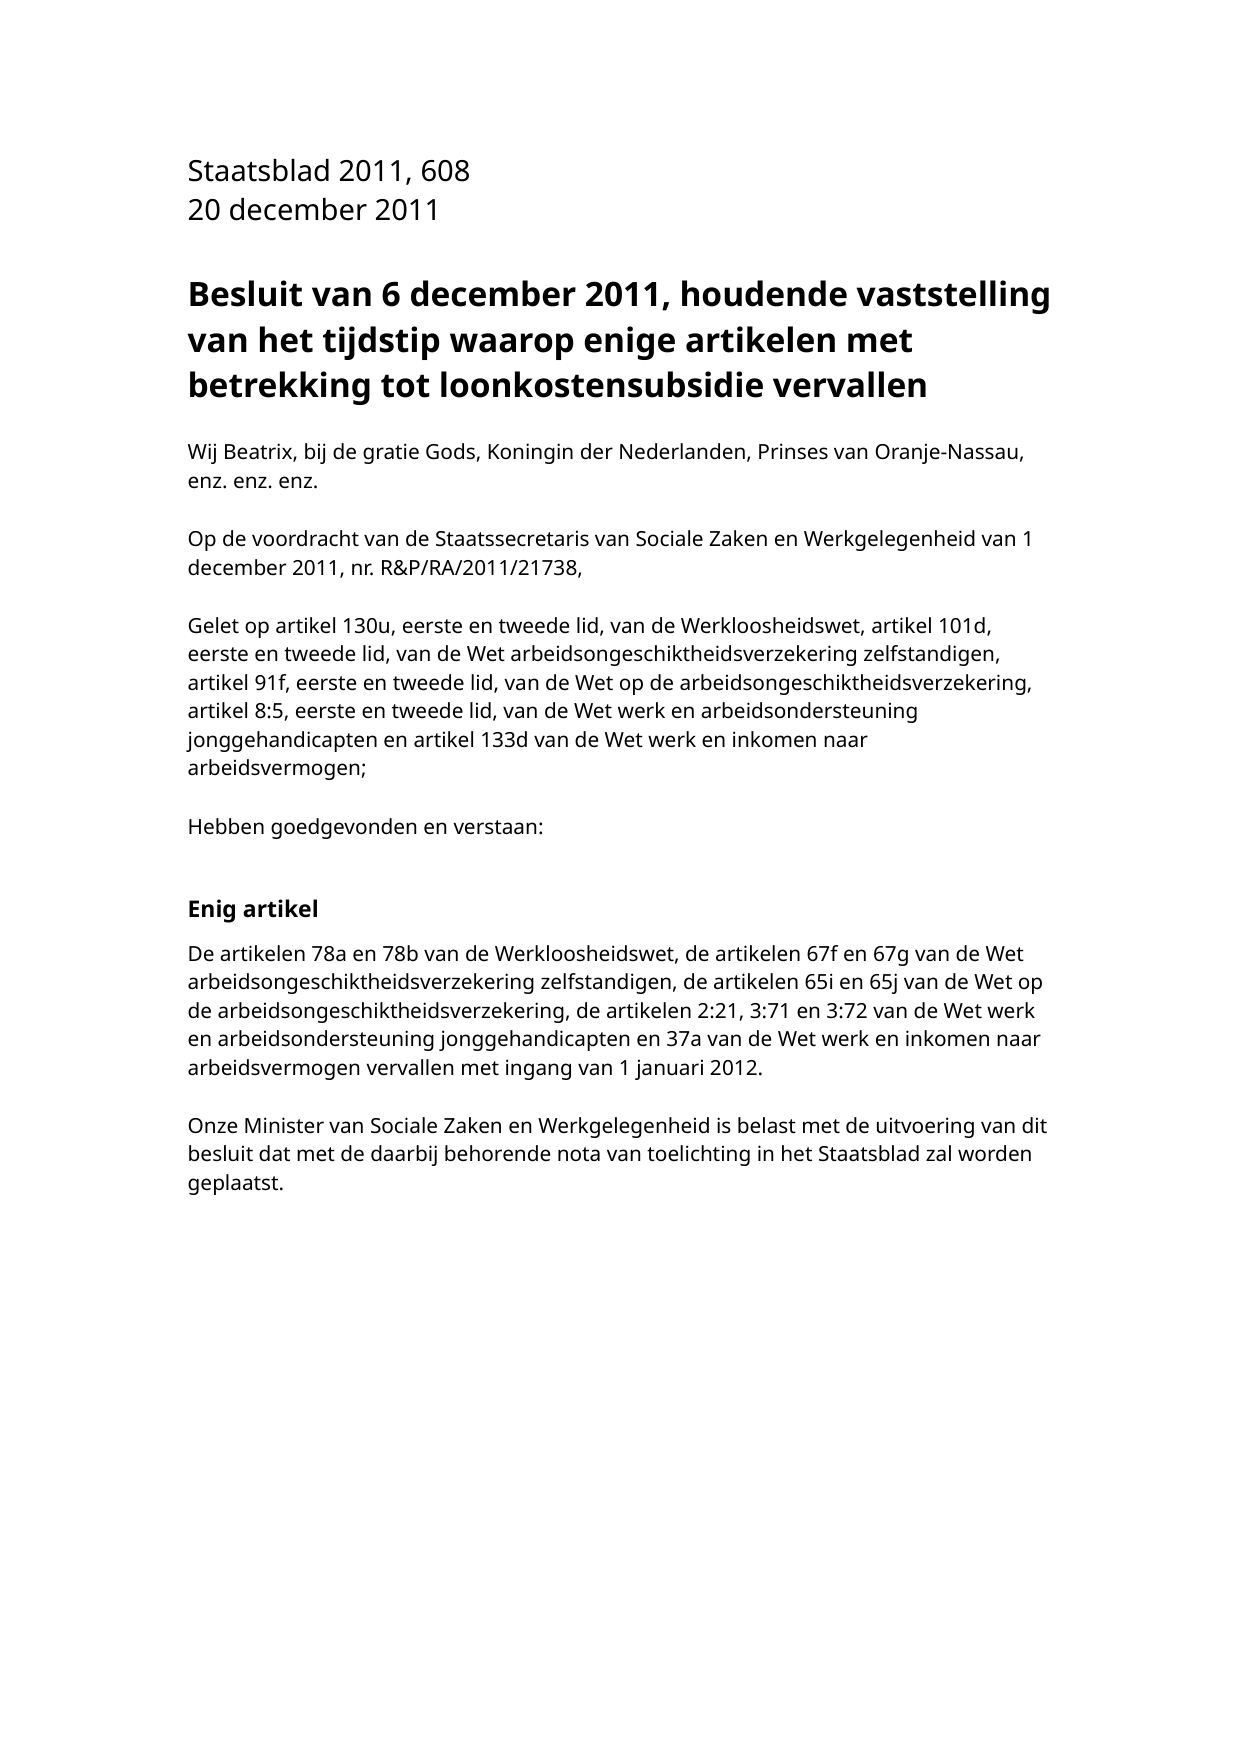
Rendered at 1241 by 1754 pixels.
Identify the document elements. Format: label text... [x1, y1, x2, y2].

text Hebben goedgevonden en verstaan: [187, 812, 1053, 840]
text De artikelen 78a en 78b van de Werkloosheidswet, de artikelen 67f en 67g van de Wet arbeidsongeschiktheidsverzekering zelfstandigen, de artikelen 65i en 65j van de Wet op de arbeidsongeschiktheidsverzekering, de artikelen 2:21, 3:71 en 3:72 van de Wet werk en arbeidsondersteuning jonggehandicapten en 37a van de Wet werk en inkomen naar arbeidsvermogen vervallen met ingang van 1 januari 2012. [187, 939, 1053, 1081]
text Gelet op artikel 130u, eerste en tweede lid, van de Werkloosheidswet, artikel 101d, eerste en tweede lid, van de Wet arbeidsongeschiktheidsverzekering zelfstandigen, artikel 91f, eerste en tweede lid, van de Wet op de arbeidsongeschiktheidsverzekering, artikel 8:5, eerste en tweede lid, van de Wet werk en arbeidsondersteuning jonggehandicapten en artikel 133d van de Wet werk en inkomen naar arbeidsvermogen; [187, 611, 1053, 782]
text Staatsblad 2011, 608 [187, 150, 1053, 190]
subtitle Besluit van 6 december 2011, houdende vaststelling van het tijdstip waarop enige artikelen met betrekking tot loonkostensubsidie vervallen [187, 271, 1053, 407]
text Op de voordracht van de Staatssecretaris van Sociale Zaken en Werkgelegenheid van 1 december 2011, nr. R&P/RA/2011/21738, [187, 524, 1053, 581]
text Wij Beatrix, bij de gratie Gods, Koningin der Nederlanden, Prinses van Oranje-Nassau, enz. enz. enz. [187, 437, 1053, 494]
subtitle Enig artikel [187, 893, 1053, 924]
text 20 december 2011 [187, 190, 1053, 229]
text Onze Minister van Sociale Zaken en Werkgelegenheid is belast met de uitvoering van dit besluit dat met de daarbij behorende nota van toelichting in het Staatsblad zal worden geplaatst. [187, 1111, 1053, 1196]
